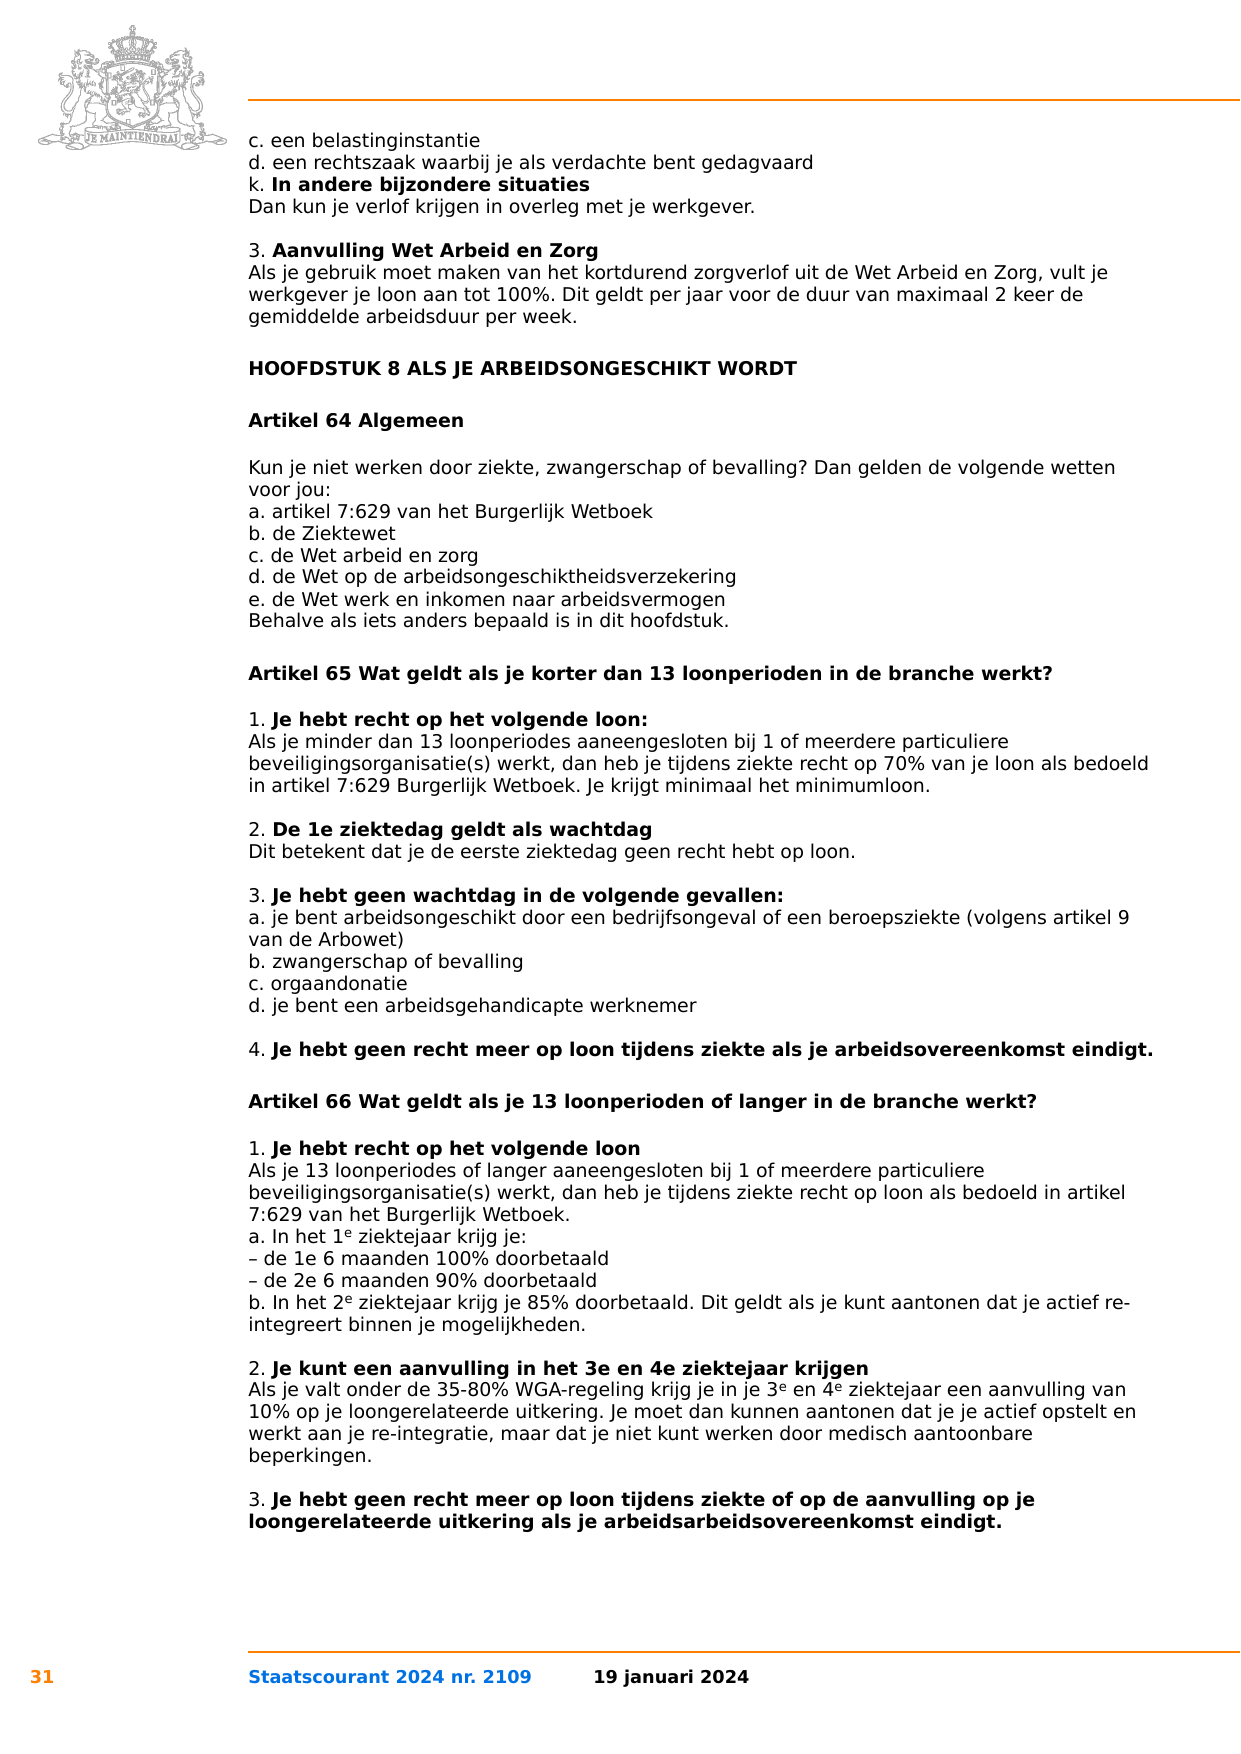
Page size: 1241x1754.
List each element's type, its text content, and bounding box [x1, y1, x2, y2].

text d. een rechtszaak waarbij je als verdachte bent gedagvaard [248, 152, 1163, 174]
text Behalve als iets anders bepaald is in dit hoofdstuk. [248, 610, 1163, 632]
subtitle Artikel 64 Algemeen [248, 409, 1163, 432]
text d. de Wet op de arbeidsongeschiktheidsverzekering [248, 566, 1163, 588]
subtitle Artikel 65 Wat geldt als je korter dan 13 loonperioden in de branche werkt? [248, 662, 1163, 684]
text Dit betekent dat je de eerste ziektedag geen recht hebt op loon. [248, 841, 1163, 863]
text – de 2e 6 maanden 90% doorbetaald [248, 1269, 1163, 1292]
text Als je gebruik moet maken van het kortdurend zorgverlof uit de Wet Arbeid en Zorg, vult je werkgever je loon aan tot 100%. Dit geldt per jaar voor de duur van maximaal 2 keer de gemiddelde arbeidsduur per week. [248, 262, 1163, 328]
text b. de Ziektewet [248, 522, 1163, 544]
text k. In andere bijzondere situaties [248, 174, 1163, 196]
text Dan kun je verlof krijgen in overleg met je werkgever. [248, 196, 1163, 218]
text 3. Je hebt geen recht meer op loon tijdens ziekte of op de aanvulling op je loongerelateerde uitkering als je arbeidsarbeidsovereenkomst eindigt. [248, 1489, 1163, 1533]
text c. de Wet arbeid en zorg [248, 544, 1163, 566]
text b. zwangerschap of bevalling [248, 951, 1163, 973]
text a. In het 1e ziektejaar krijg je: [248, 1226, 1163, 1248]
text a. je bent arbeidsongeschikt door een bedrijfsongeval of een beroepsziekte (volgens artikel 9 van de Arbowet) [248, 907, 1163, 951]
text 3. Je hebt geen wachtdag in de volgende gevallen: [248, 885, 1163, 907]
text 1. Je hebt recht op het volgende loon [248, 1138, 1163, 1160]
text 4. Je hebt geen recht meer op loon tijdens ziekte als je arbeidsovereenkomst eindigt. [248, 1039, 1163, 1061]
subtitle Artikel 66 Wat geldt als je 13 loonperioden of langer in de branche werkt? [248, 1091, 1163, 1113]
text 3. Aanvulling Wet Arbeid en Zorg [248, 240, 1163, 262]
text 2. De 1e ziektedag geldt als wachtdag [248, 819, 1163, 841]
text – de 1e 6 maanden 100% doorbetaald [248, 1248, 1163, 1269]
text Als je valt onder de 35-80% WGA-regeling krijg je in je 3e en 4e ziektejaar een aanvulling van 10% op je loongerelateerde uitkering. Je moet dan kunnen aantonen dat je je actief opstelt en werkt aan je re-integratie, maar dat je niet kunt werken door medisch aantoonbare beperkingen. [248, 1379, 1163, 1467]
text 1. Je hebt recht op het volgende loon: [248, 709, 1163, 731]
text Als je minder dan 13 loonperiodes aaneengesloten bij 1 of meerdere particuliere beveiligingsorganisatie(s) werkt, dan heb je tijdens ziekte recht op 70% van je loon als bedoeld in artikel 7:629 Burgerlijk Wetboek. Je krijgt minimaal het minimumloon. [248, 731, 1163, 797]
text 2. Je kunt een aanvulling in het 3e en 4e ziektejaar krijgen [248, 1357, 1163, 1379]
text c. een belastinginstantie [248, 130, 1163, 152]
text b. In het 2e ziektejaar krijg je 85% doorbetaald. Dit geldt als je kunt aantonen dat je actief re-integreert binnen je mogelijkheden. [248, 1292, 1163, 1336]
text Kun je niet werken door ziekte, zwangerschap of bevalling? Dan gelden de volgende wetten voor jou: [248, 457, 1163, 501]
text Als je 13 loonperiodes of langer aaneengesloten bij 1 of meerdere particuliere beveiligingsorganisatie(s) werkt, dan heb je tijdens ziekte recht op loon als bedoeld in artikel 7:629 van het Burgerlijk Wetboek. [248, 1160, 1163, 1226]
text e. de Wet werk en inkomen naar arbeidsvermogen [248, 588, 1163, 610]
text c. orgaandonatie [248, 973, 1163, 995]
picture [38, 25, 227, 150]
text d. je bent een arbeidsgehandicapte werknemer [248, 995, 1163, 1017]
text a. artikel 7:629 van het Burgerlijk Wetboek [248, 501, 1163, 522]
subtitle HOOFDSTUK 8 ALS JE ARBEIDSONGESCHIKT WORDT [248, 358, 1163, 379]
